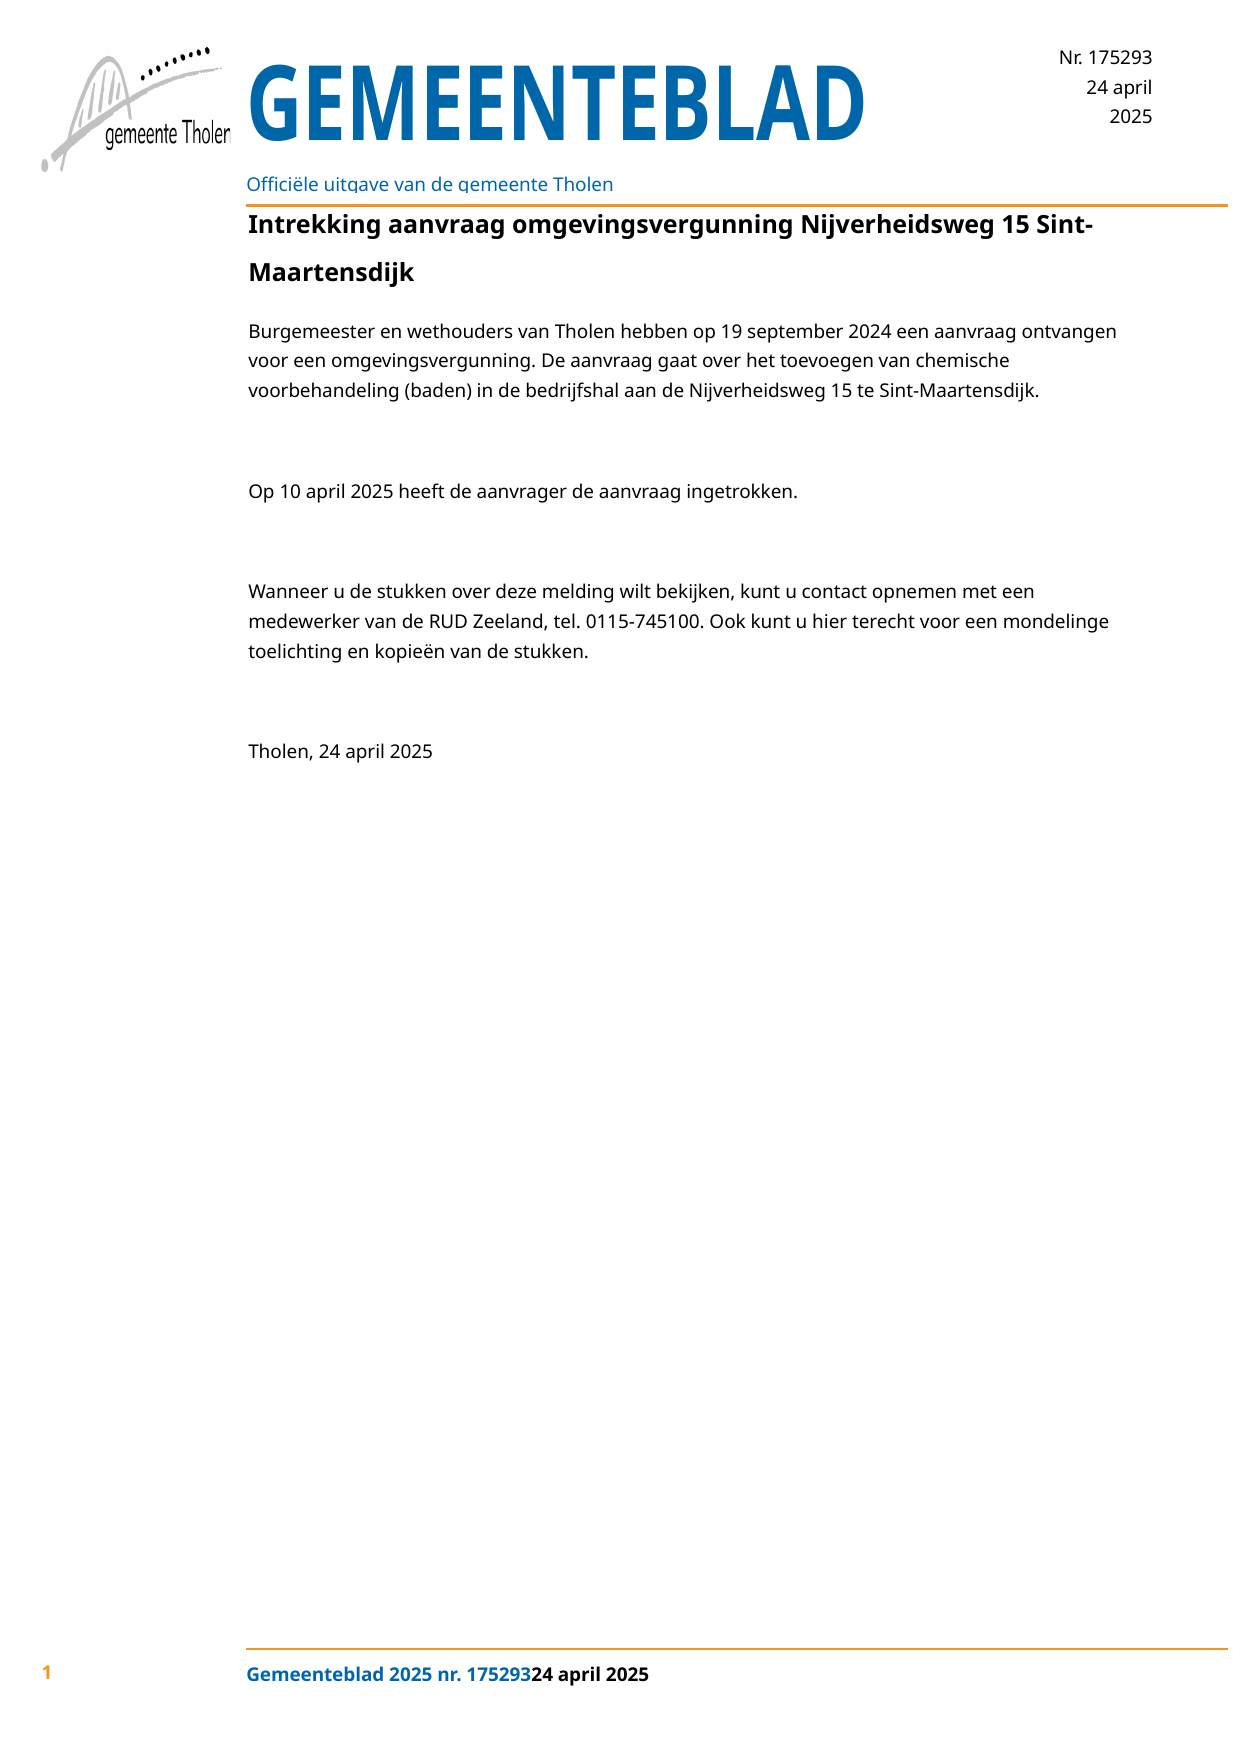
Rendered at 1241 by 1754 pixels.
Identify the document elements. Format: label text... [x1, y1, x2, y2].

text Wanneer u de stukken over deze melding wilt bekijken, kunt u contact opnemen met een medewerker van de RUD Zeeland, tel. 0115-745100. Ook kunt u hier terecht voor een mondelinge toelichting en kopieën van de stukken. [248, 579, 1152, 664]
text Op 10 april 2025 heeft de aanvrager de aanvraag ingetrokken. [248, 478, 1152, 504]
text Burgemeester en wethouders van Tholen hebben op 19 september 2024 een aanvraag ontvangen voor een omgevingsvergunning. De aanvraag gaat over het toevoegen van chemische voorbehandeling (baden) in de bedrijfshal aan de Nijverheidsweg 15 te Sint-Maartensdijk. [248, 318, 1152, 403]
picture [41, 47, 231, 172]
text Tholen, 24 april 2025 [248, 739, 1152, 764]
text Intrekking aanvraag omgevingsvergunning Nijverheidsweg 15 Sint-Maartensdijk [248, 207, 1152, 288]
